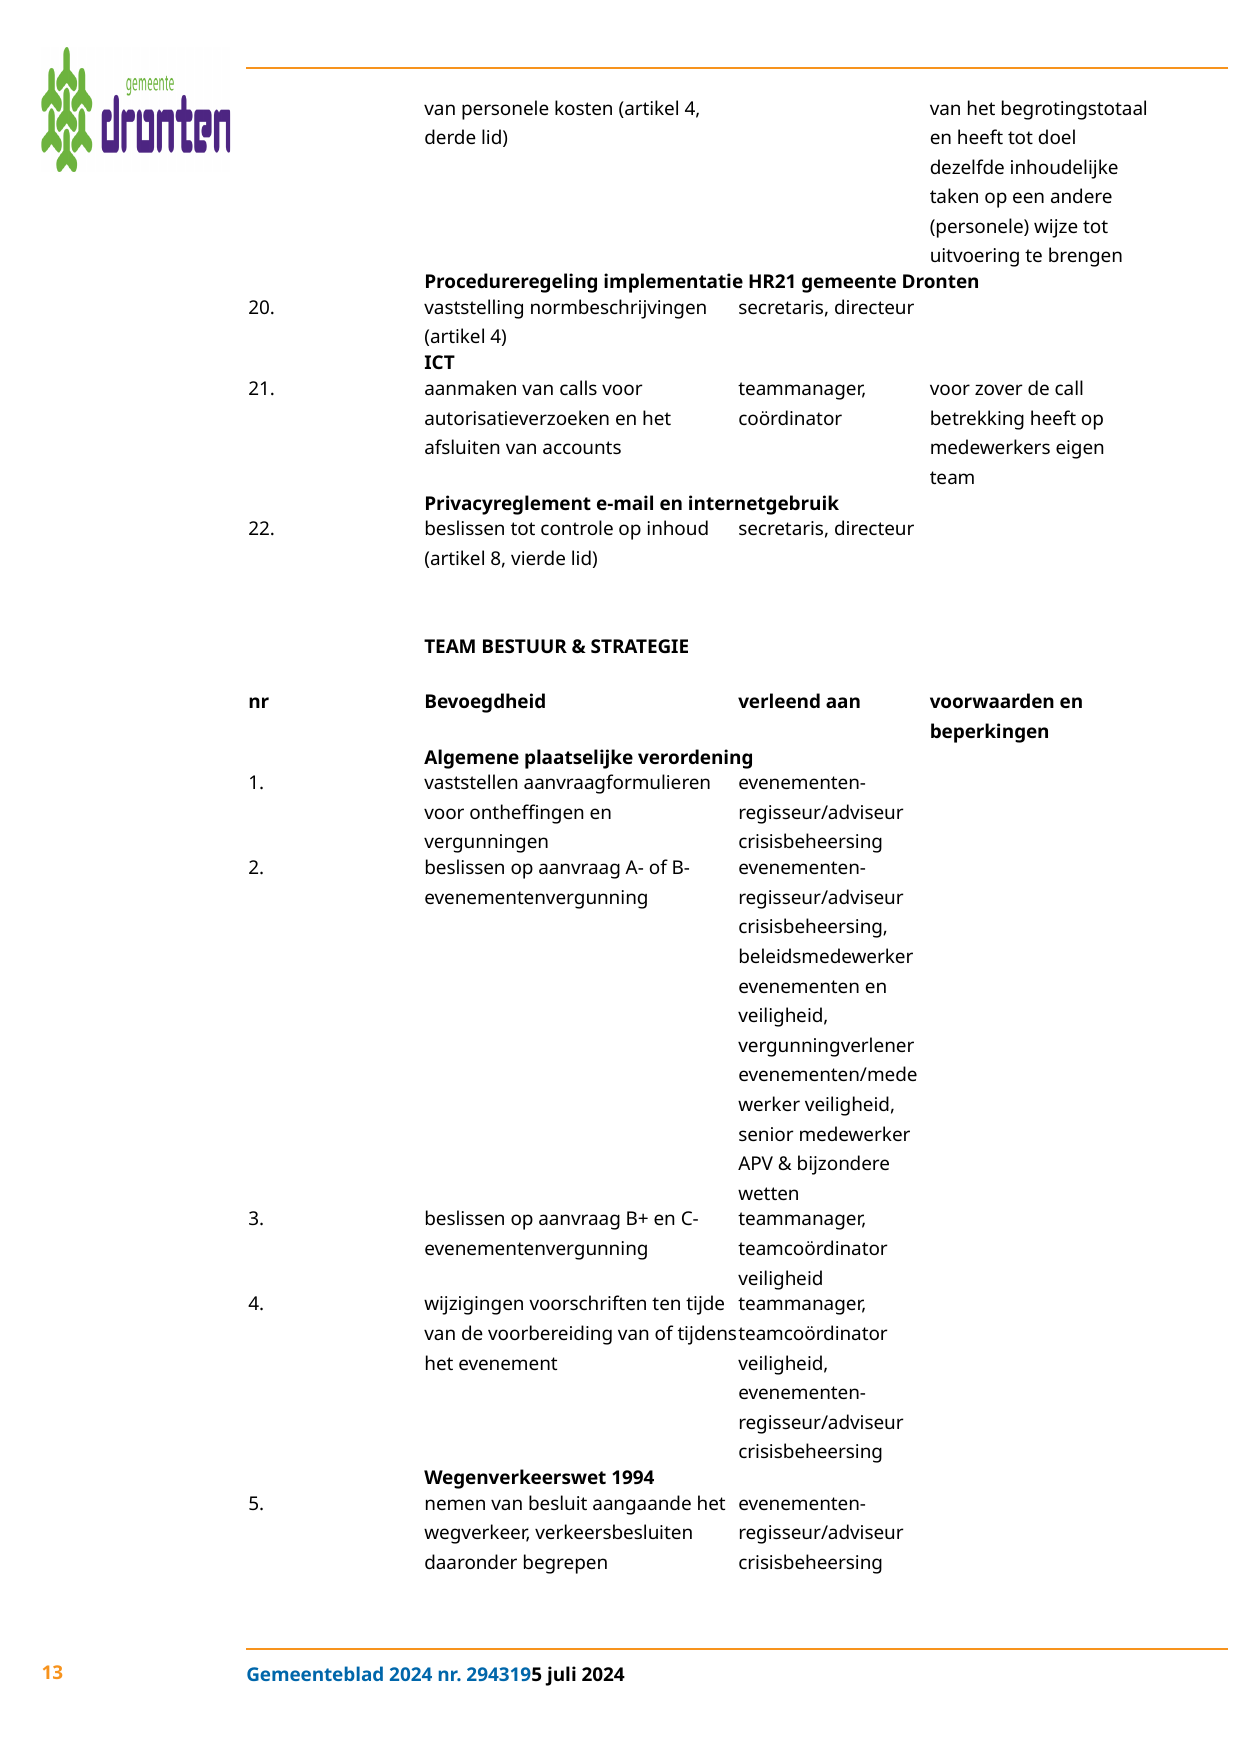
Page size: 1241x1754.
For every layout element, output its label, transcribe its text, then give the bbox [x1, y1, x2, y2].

table_cell 22. [248, 515, 424, 571]
table_cell Procedureregeling implementatie HR21 gemeente Dronten [424, 269, 1152, 294]
table_cell 4. [248, 1291, 424, 1464]
table_cell teammanager, teamcoördinator veiligheid [738, 1206, 929, 1291]
table_cell secretaris, directeur [738, 515, 929, 571]
table_cell [248, 95, 424, 268]
table_cell 3. [248, 1206, 424, 1291]
table_cell [930, 855, 1152, 1206]
table_cell voorwaarden en beperkingen [930, 689, 1152, 744]
table_cell beslissen tot controle op inhoud (artikel 8, vierde lid) [424, 515, 738, 571]
table_cell secretaris, directeur [738, 294, 929, 349]
table_cell van personele kosten (artikel 4, derde lid) [424, 95, 738, 268]
table_header [248, 633, 424, 688]
table_cell evenementen-regisseur/adviseur crisisbeheersing, beleidsmedewerker evenementen en veiligheid, vergunningverlener evenementen/medewerker veiligheid, senior medewerker APV & bijzondere wetten [738, 855, 929, 1206]
table_cell beslissen op aanvraag A- of B-evenementenvergunning [424, 855, 738, 1206]
table_cell Privacyreglement e-mail en internetgebruik [424, 490, 1152, 515]
table_cell van het begrotingstotaal en heeft tot doel dezelfde inhoudelijke taken op een andere (personele) wijze tot uitvoering te brengen [930, 95, 1152, 268]
table_cell 5. [248, 1490, 424, 1575]
table_cell nr [248, 689, 424, 744]
table_cell [738, 95, 929, 268]
table_cell Bevoegdheid [424, 689, 738, 744]
table_cell aanmaken van calls voor autorisatieverzoeken en het afsluiten van accounts [424, 375, 738, 490]
table_cell [930, 515, 1152, 571]
table_cell [248, 269, 424, 294]
table_cell teammanager, teamcoördinator veiligheid, evenementen-regisseur/adviseur crisisbeheersing [738, 1291, 929, 1464]
picture [41, 47, 231, 172]
table_cell evenementen-regisseur/adviseur crisisbeheersing [738, 770, 929, 854]
table_cell [930, 1490, 1152, 1575]
table_cell 1. [248, 770, 424, 854]
table_cell vaststelling normbeschrijvingen (artikel 4) [424, 294, 738, 349]
table_cell vaststellen aanvraagformulieren voor ontheffingen en vergunningen [424, 770, 738, 854]
table_cell wijzigingen voorschriften ten tijde van de voorbereiding van of tijdens het evenement [424, 1291, 738, 1464]
table_cell [248, 744, 424, 769]
table_cell [930, 1206, 1152, 1291]
table_cell Algemene plaatselijke verordening [424, 744, 1152, 769]
table_cell beslissen op aanvraag B+ en C-evenementenvergunning [424, 1206, 738, 1291]
table_cell [930, 770, 1152, 854]
table_cell 21. [248, 375, 424, 490]
table_cell 2. [248, 855, 424, 1206]
table_cell Wegenverkeerswet 1994 [424, 1464, 1152, 1490]
table_cell evenementen-regisseur/adviseur crisisbeheersing [738, 1490, 929, 1575]
table_cell [248, 350, 424, 375]
table_cell [930, 294, 1152, 349]
table_cell verleend aan [738, 689, 929, 744]
table_cell [248, 1464, 424, 1490]
table_cell teammanager, coördinator [738, 375, 929, 490]
table_cell [930, 1291, 1152, 1464]
table_cell voor zover de call betrekking heeft op medewerkers eigen team [930, 375, 1152, 490]
table_cell 20. [248, 294, 424, 349]
table_cell ICT [424, 350, 1152, 375]
table_cell [248, 490, 424, 515]
table_cell nemen van besluit aangaande het wegverkeer, verkeersbesluiten daaronder begrepen [424, 1490, 738, 1575]
table_header TEAM BESTUUR & STRATEGIE [424, 633, 1152, 688]
